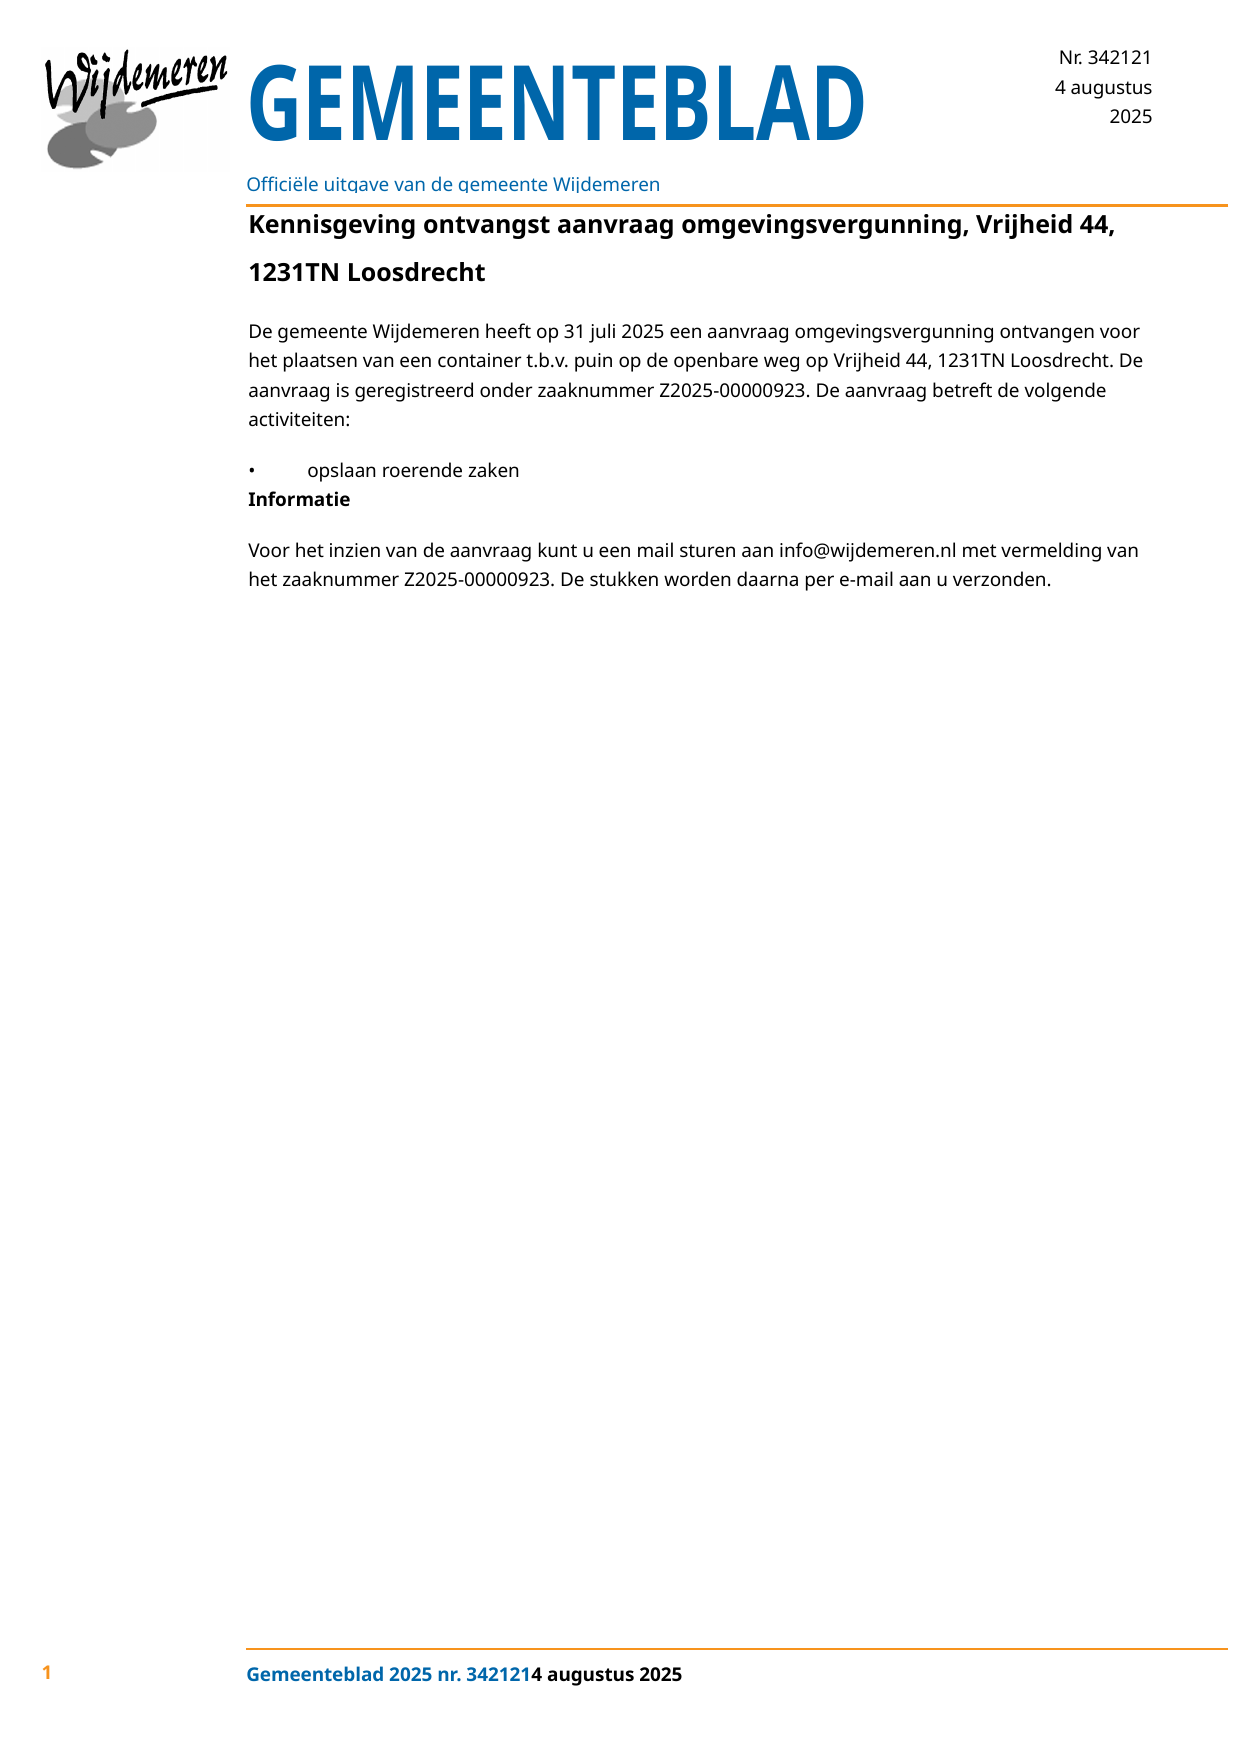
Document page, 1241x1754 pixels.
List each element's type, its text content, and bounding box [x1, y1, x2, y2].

text Informatie [248, 487, 1152, 512]
text De gemeente Wijdemeren heeft op 31 juli 2025 een aanvraag omgevingsvergunning ontvangen voor het plaatsen van een container t.b.v. puin op de openbare weg op Vrijheid 44, 1231TN Loosdrecht. De aanvraag is geregistreerd onder zaaknummer Z2025-00000923. De aanvraag betreft de volgende activiteiten: [248, 318, 1152, 432]
picture [41, 47, 231, 172]
text Kennisgeving ontvangst aanvraag omgevingsvergunning, Vrijheid 44, 1231TN Loosdrecht [248, 207, 1152, 288]
list opslaan roerende zaken [248, 457, 1152, 483]
text Voor het inzien van de aanvraag kunt u een mail sturen aan info@wijdemeren.nl met vermelding van het zaaknummer Z2025-00000923. De stukken worden daarna per e-mail aan u verzonden. [248, 537, 1152, 592]
